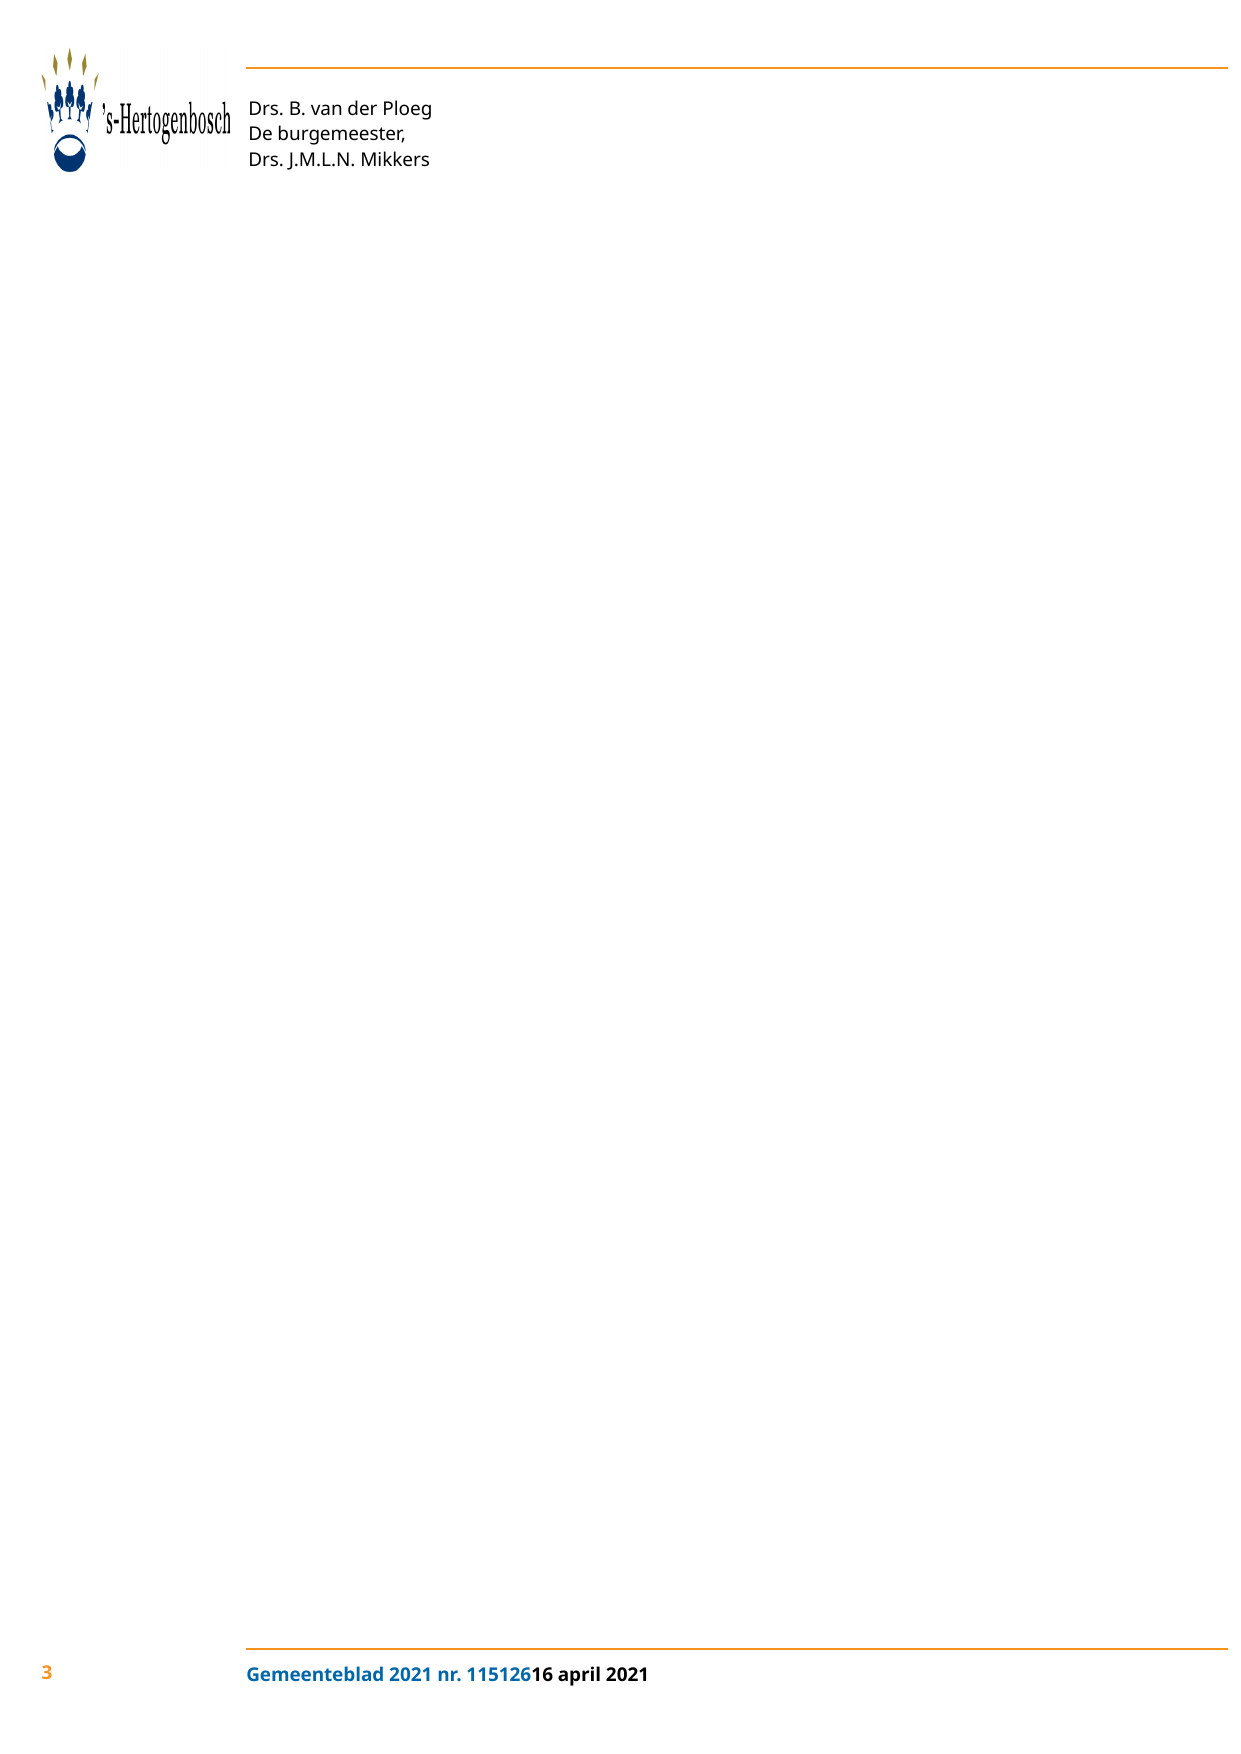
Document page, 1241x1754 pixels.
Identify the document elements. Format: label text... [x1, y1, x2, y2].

text De burgemeester, [248, 121, 1152, 146]
text Drs. J.M.L.N. Mikkers [248, 146, 1152, 172]
picture [41, 47, 231, 172]
text Drs. B. van der Ploeg [248, 95, 1152, 121]
